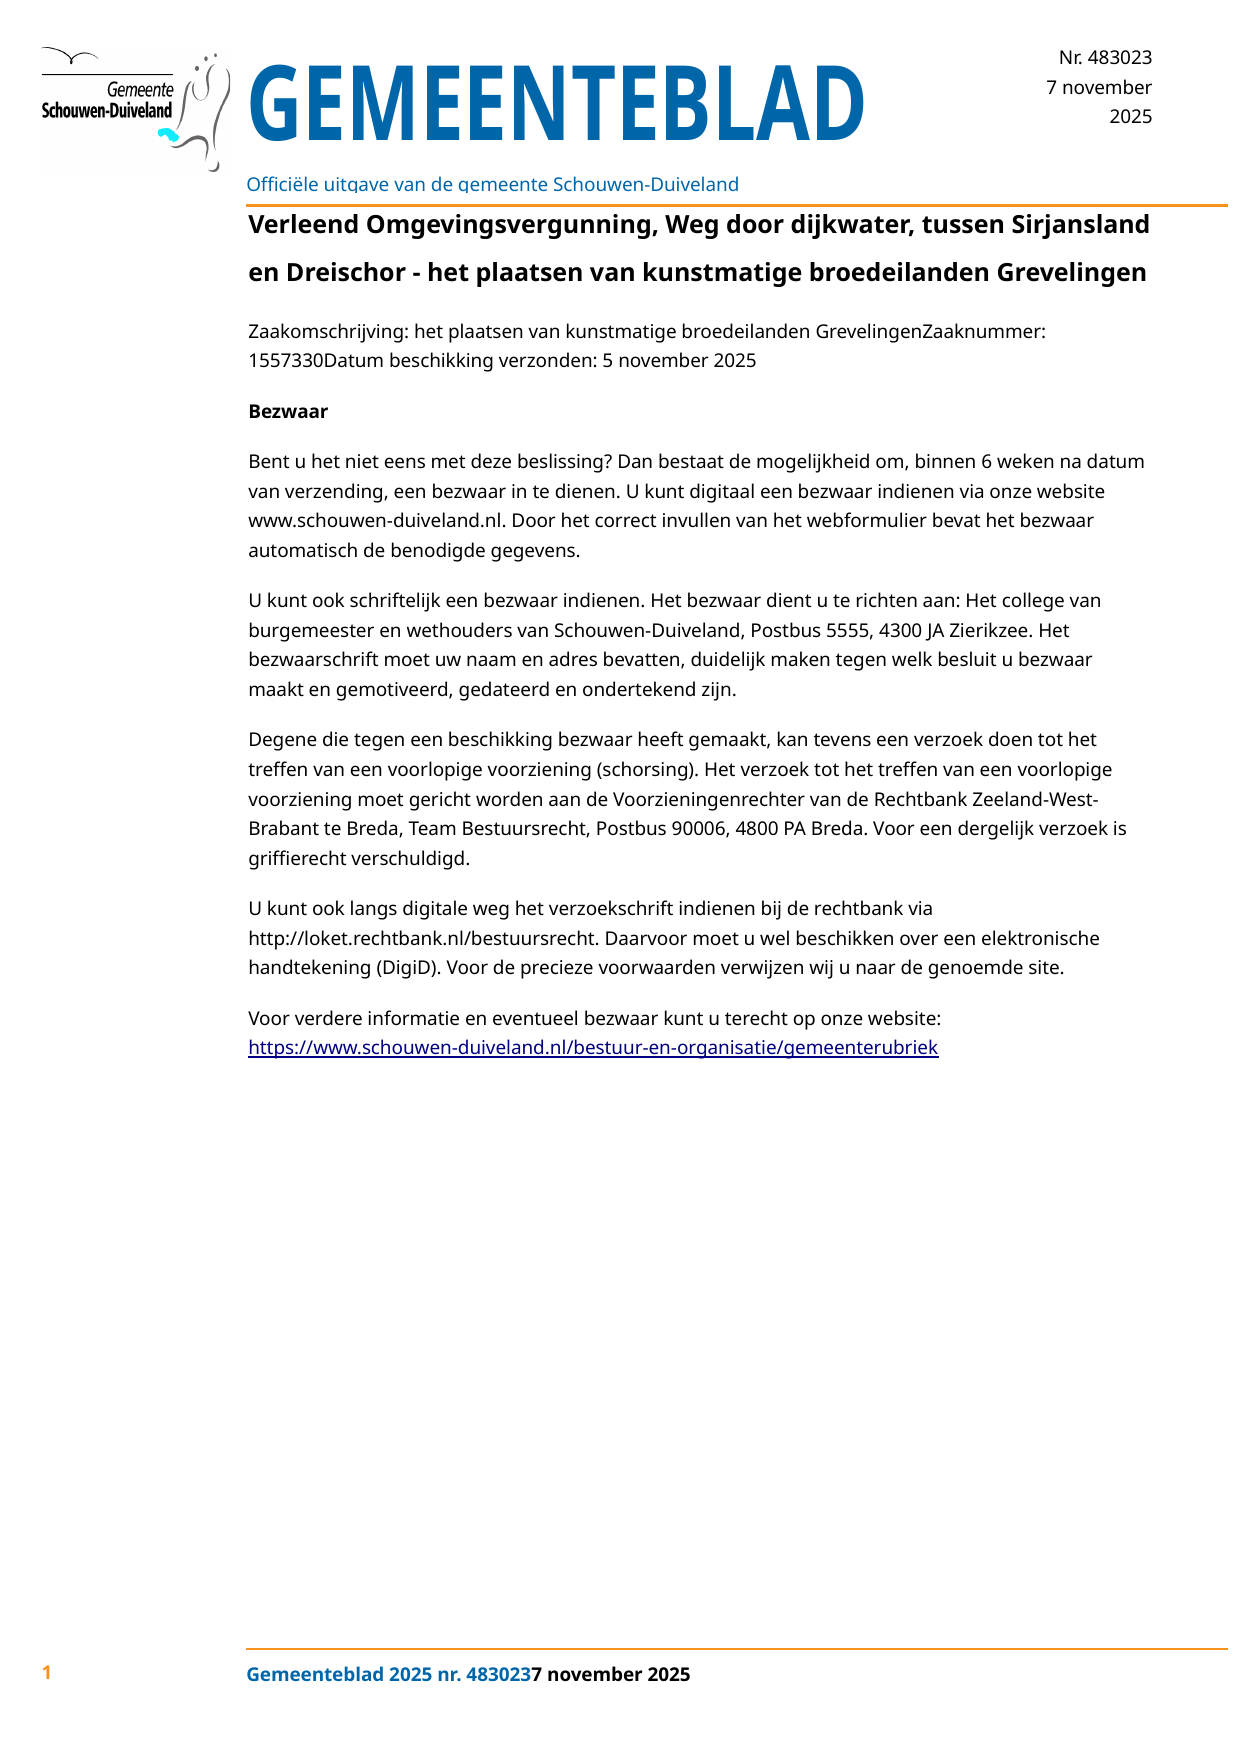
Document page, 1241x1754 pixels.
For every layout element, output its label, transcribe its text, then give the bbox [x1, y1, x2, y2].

text Voor verdere informatie en eventueel bezwaar kunt u terecht op onze website: https://www.schouwen-duiveland.nl/bestuur-en-organisatie/gemeenterubriek [248, 1005, 1152, 1060]
text Bezwaar [248, 398, 1152, 424]
text U kunt ook langs digitale weg het verzoekschrift indienen bij de rechtbank via http://loket.rechtbank.nl/bestuursrecht. Daarvoor moet u wel beschikken over een elektronische handtekening (DigiD). Voor de precieze voorwaarden verwijzen wij u naar de genoemde site. [248, 895, 1152, 980]
text U kunt ook schriftelijk een bezwaar indienen. Het bezwaar dient u te richten aan: Het college van burgemeester en wethouders van Schouwen-Duiveland, Postbus 5555, 4300 JA Zierikzee. Het bezwaarschrift moet uw naam en adres bevatten, duidelijk maken tegen welk besluit u bezwaar maakt en gemotiveerd, gedateerd en ondertekend zijn. [248, 587, 1152, 702]
text Degene die tegen een beschikking bezwaar heeft gemaakt, kan tevens een verzoek doen tot het treffen van een voorlopige voorziening (schorsing). Het verzoek tot het treffen van een voorlopige voorziening moet gericht worden aan de Voorzieningenrechter van de Rechtbank Zeeland-West-Brabant te Breda, Team Bestuursrecht, Postbus 90006, 4800 PA Breda. Voor een dergelijk verzoek is griffierecht verschuldigd. [248, 727, 1152, 871]
text Bent u het niet eens met deze beslissing? Dan bestaat de mogelijkheid om, binnen 6 weken na datum van verzending, een bezwaar in te dienen. U kunt digitaal een bezwaar indienen via onze website www.schouwen-duiveland.nl. Door het correct invullen van het webformulier bevat het bezwaar automatisch de benodigde gegevens. [248, 448, 1152, 563]
text Zaakomschrijving: het plaatsen van kunstmatige broedeilanden GrevelingenZaaknummer: 1557330Datum beschikking verzonden: 5 november 2025 [248, 318, 1152, 373]
picture [41, 47, 231, 172]
text Verleend Omgevingsvergunning, Weg door dijkwater, tussen Sirjansland en Dreischor - het plaatsen van kunstmatige broedeilanden Grevelingen [248, 207, 1152, 288]
